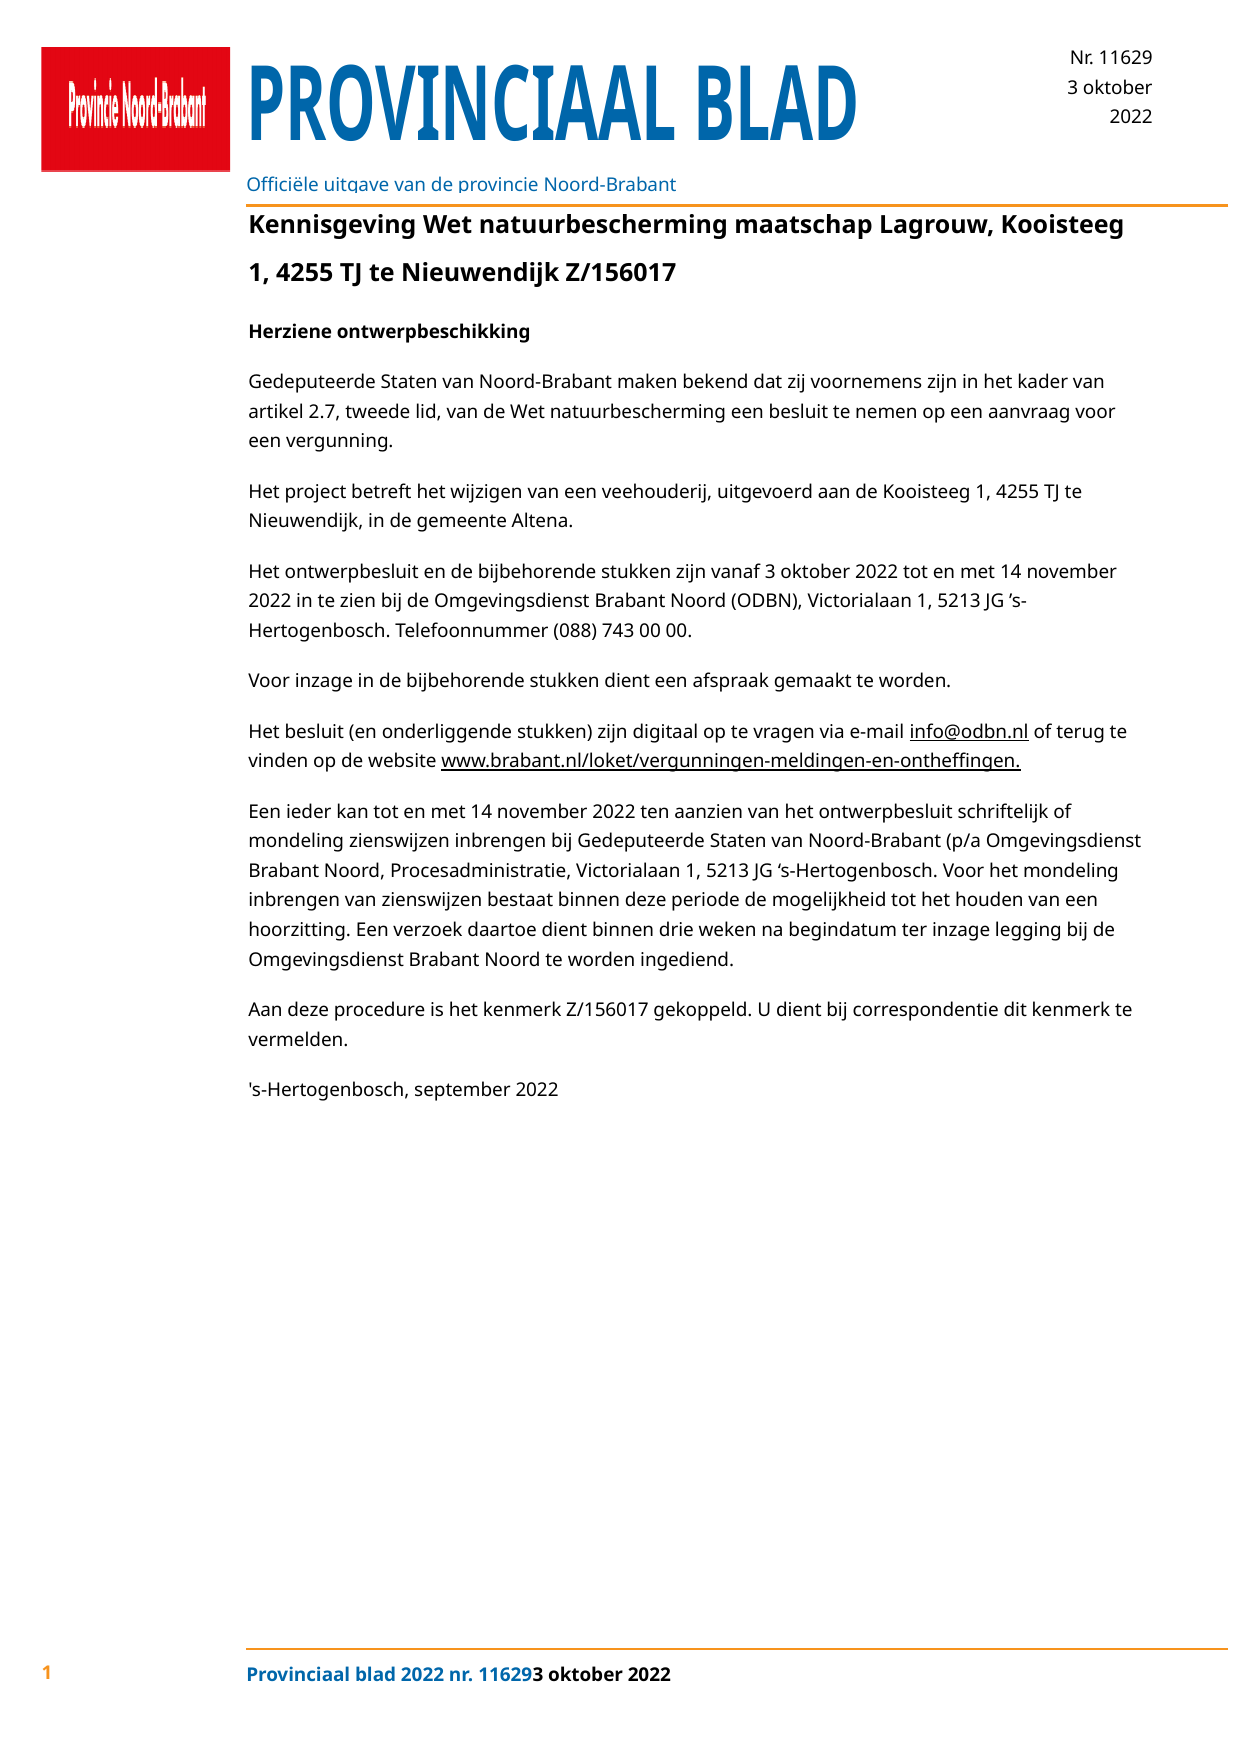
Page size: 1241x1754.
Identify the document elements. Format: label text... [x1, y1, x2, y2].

text Herziene ontwerpbeschikking [248, 318, 1152, 344]
text Het project betreft het wijzigen van een veehouderij, uitgevoerd aan de Kooisteeg 1, 4255 TJ te Nieuwendijk, in de gemeente Altena. [248, 478, 1152, 533]
text Een ieder kan tot en met 14 november 2022 ten aanzien van het ontwerpbesluit schriftelijk of mondeling zienswijzen inbrengen bij Gedeputeerde Staten van Noord-Brabant (p/a Omgevingsdienst Brabant Noord, Procesadministratie, Victorialaan 1, 5213 JG ‘s-Hertogenbosch. Voor het mondeling inbrengen van zienswijzen bestaat binnen deze periode de mogelijkheid tot het houden van een hoorzitting. Een verzoek daartoe dient binnen drie weken na begindatum ter inzage legging bij de Omgevingsdienst Brabant Noord te worden ingediend. [248, 798, 1152, 972]
text Het ontwerpbesluit en de bijbehorende stukken zijn vanaf 3 oktober 2022 tot en met 14 november 2022 in te zien bij de Omgevingsdienst Brabant Noord (ODBN), Victorialaan 1, 5213 JG ’s-Hertogenbosch. Telefoonnummer (088) 743 00 00. [248, 558, 1152, 643]
text Voor inzage in de bijbehorende stukken dient een afspraak gemaakt te worden. [248, 667, 1152, 693]
text Aan deze procedure is het kenmerk Z/156017 gekoppeld. U dient bij correspondentie dit kenmerk te vermelden. [248, 996, 1152, 1052]
text Het besluit (en onderliggende stukken) zijn digitaal op te vragen via e-mail info@odbn.nl of terug te vinden op de website www.brabant.nl/loket/vergunningen-meldingen-en-ontheffingen. [248, 718, 1152, 773]
text Kennisgeving Wet natuurbescherming maatschap Lagrouw, Kooisteeg 1, 4255 TJ te Nieuwendijk Z/156017 [248, 207, 1152, 288]
picture [41, 47, 231, 172]
text 's-Hertogenbosch, september 2022 [248, 1076, 1152, 1102]
text Gedeputeerde Staten van Noord-Brabant maken bekend dat zij voornemens zijn in het kader van artikel 2.7, tweede lid, van de Wet natuurbescherming een besluit te nemen op een aanvraag voor een vergunning. [248, 368, 1152, 453]
